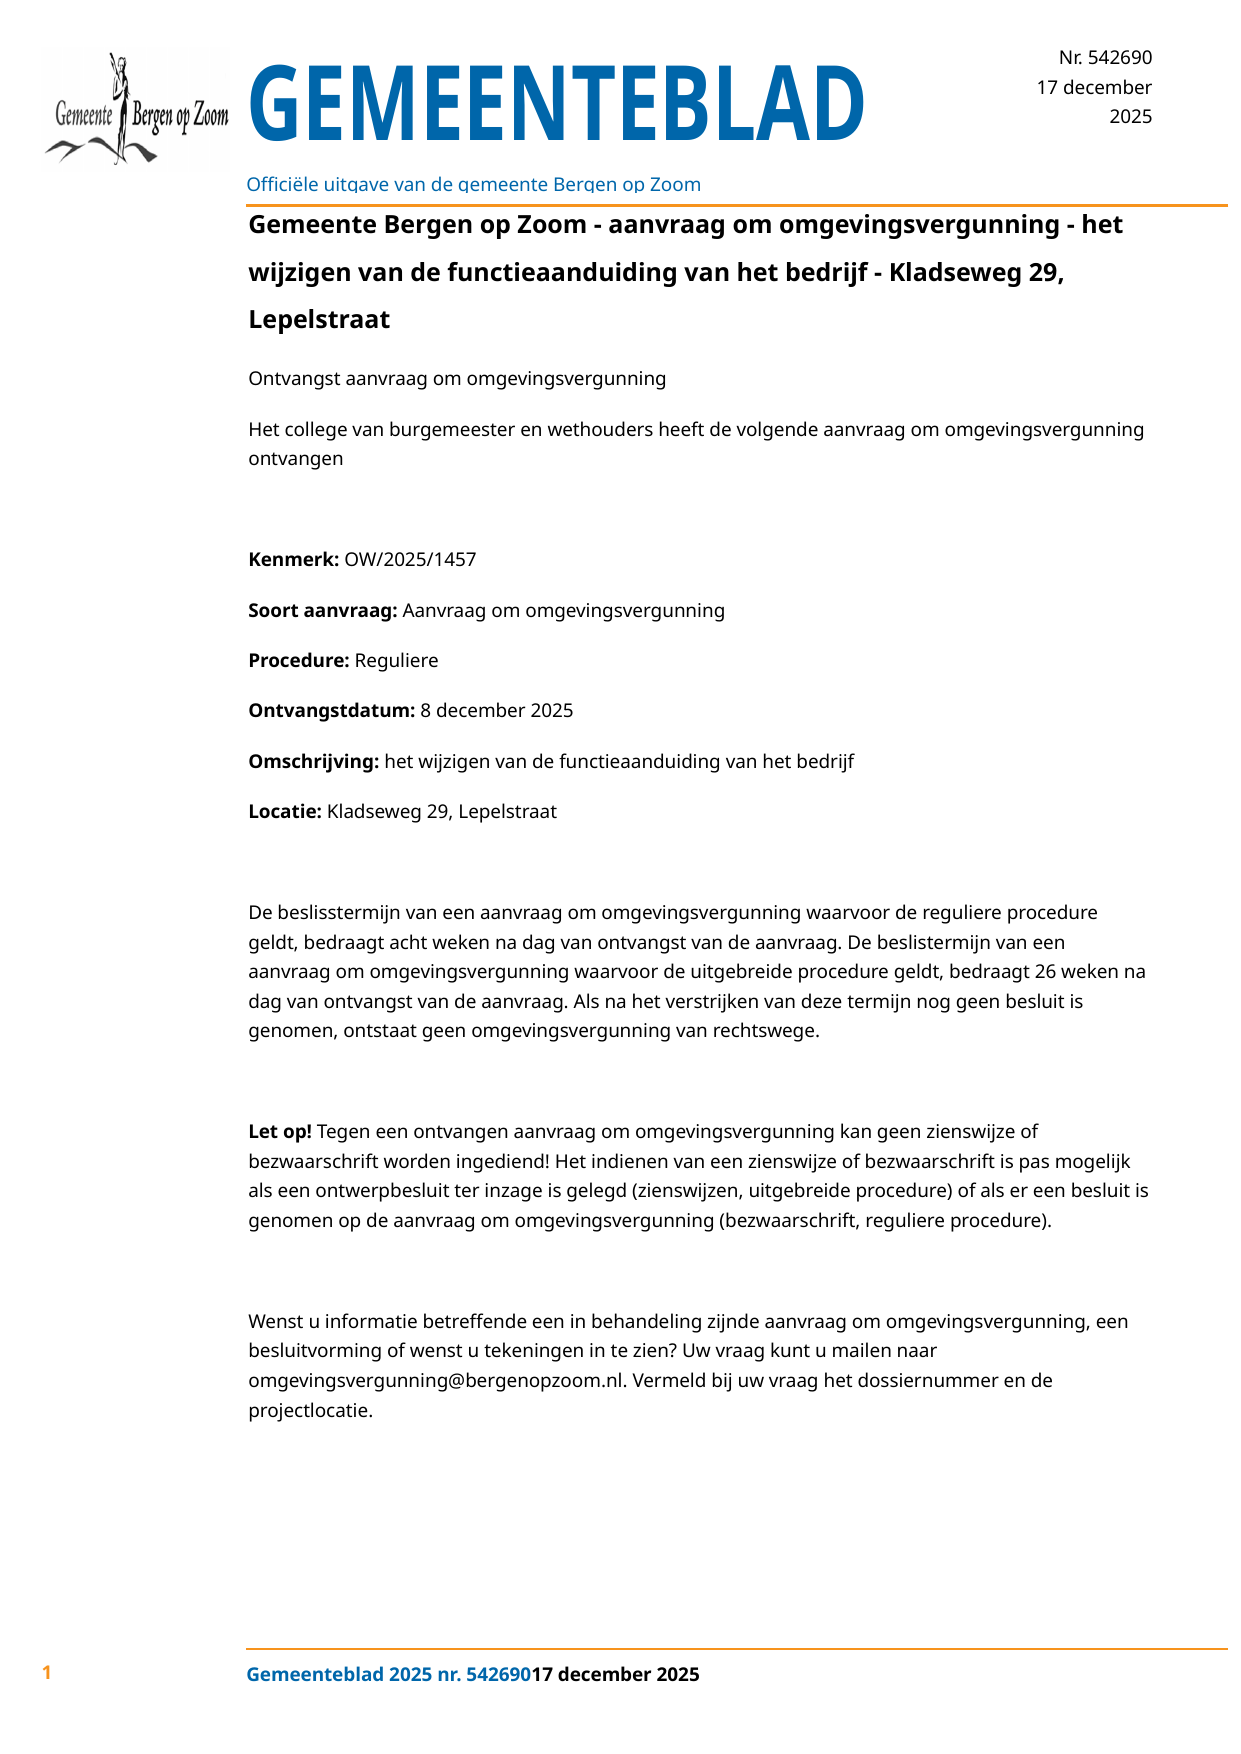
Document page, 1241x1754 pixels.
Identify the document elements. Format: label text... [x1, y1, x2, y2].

text Procedure: Reguliere [248, 647, 1152, 673]
text Gemeente Bergen op Zoom - aanvraag om omgevingsvergunning - het wijzigen van de functieaanduiding van het bedrijf - Kladseweg 29, Lepelstraat [248, 207, 1152, 336]
text Ontvangst aanvraag om omgevingsvergunning [248, 366, 1152, 391]
picture [41, 47, 231, 172]
text Soort aanvraag: Aanvraag om omgevingsvergunning [248, 597, 1152, 622]
text Wenst u informatie betreffende een in behandeling zijnde aanvraag om omgevingsvergunning, een besluitvorming of wenst u tekeningen in te zien? Uw vraag kunt u mailen naar omgevingsvergunning@bergenopzoom.nl. Vermeld bij uw vraag het dossiernummer en de projectlocatie. [248, 1308, 1152, 1422]
text Omschrijving: het wijzigen van de functieaanduiding van het bedrijf [248, 748, 1152, 774]
text Locatie: Kladseweg 29, Lepelstraat [248, 798, 1152, 824]
text De beslisstermijn van een aanvraag om omgevingsvergunning waarvoor de reguliere procedure geldt, bedraagt acht weken na dag van ontvangst van de aanvraag. De beslistermijn van een aanvraag om omgevingsvergunning waarvoor de uitgebreide procedure geldt, bedraagt 26 weken na dag van ontvangst van de aanvraag. Als na het verstrijken van deze termijn nog geen besluit is genomen, ontstaat geen omgevingsvergunning van rechtswege. [248, 899, 1152, 1043]
text Kenmerk: OW/2025/1457 [248, 546, 1152, 572]
text Ontvangstdatum: 8 december 2025 [248, 698, 1152, 723]
text Het college van burgemeester en wethouders heeft de volgende aanvraag om omgevingsvergunning ontvangen [248, 416, 1152, 471]
text Let op! Tegen een ontvangen aanvraag om omgevingsvergunning kan geen zienswijze of bezwaarschrift worden ingediend! Het indienen van een zienswijze of bezwaarschrift is pas mogelijk als een ontwerpbesluit ter inzage is gelegd (zienswijzen, uitgebreide procedure) of als er een besluit is genomen op de aanvraag om omgevingsvergunning (bezwaarschrift, reguliere procedure). [248, 1118, 1152, 1233]
